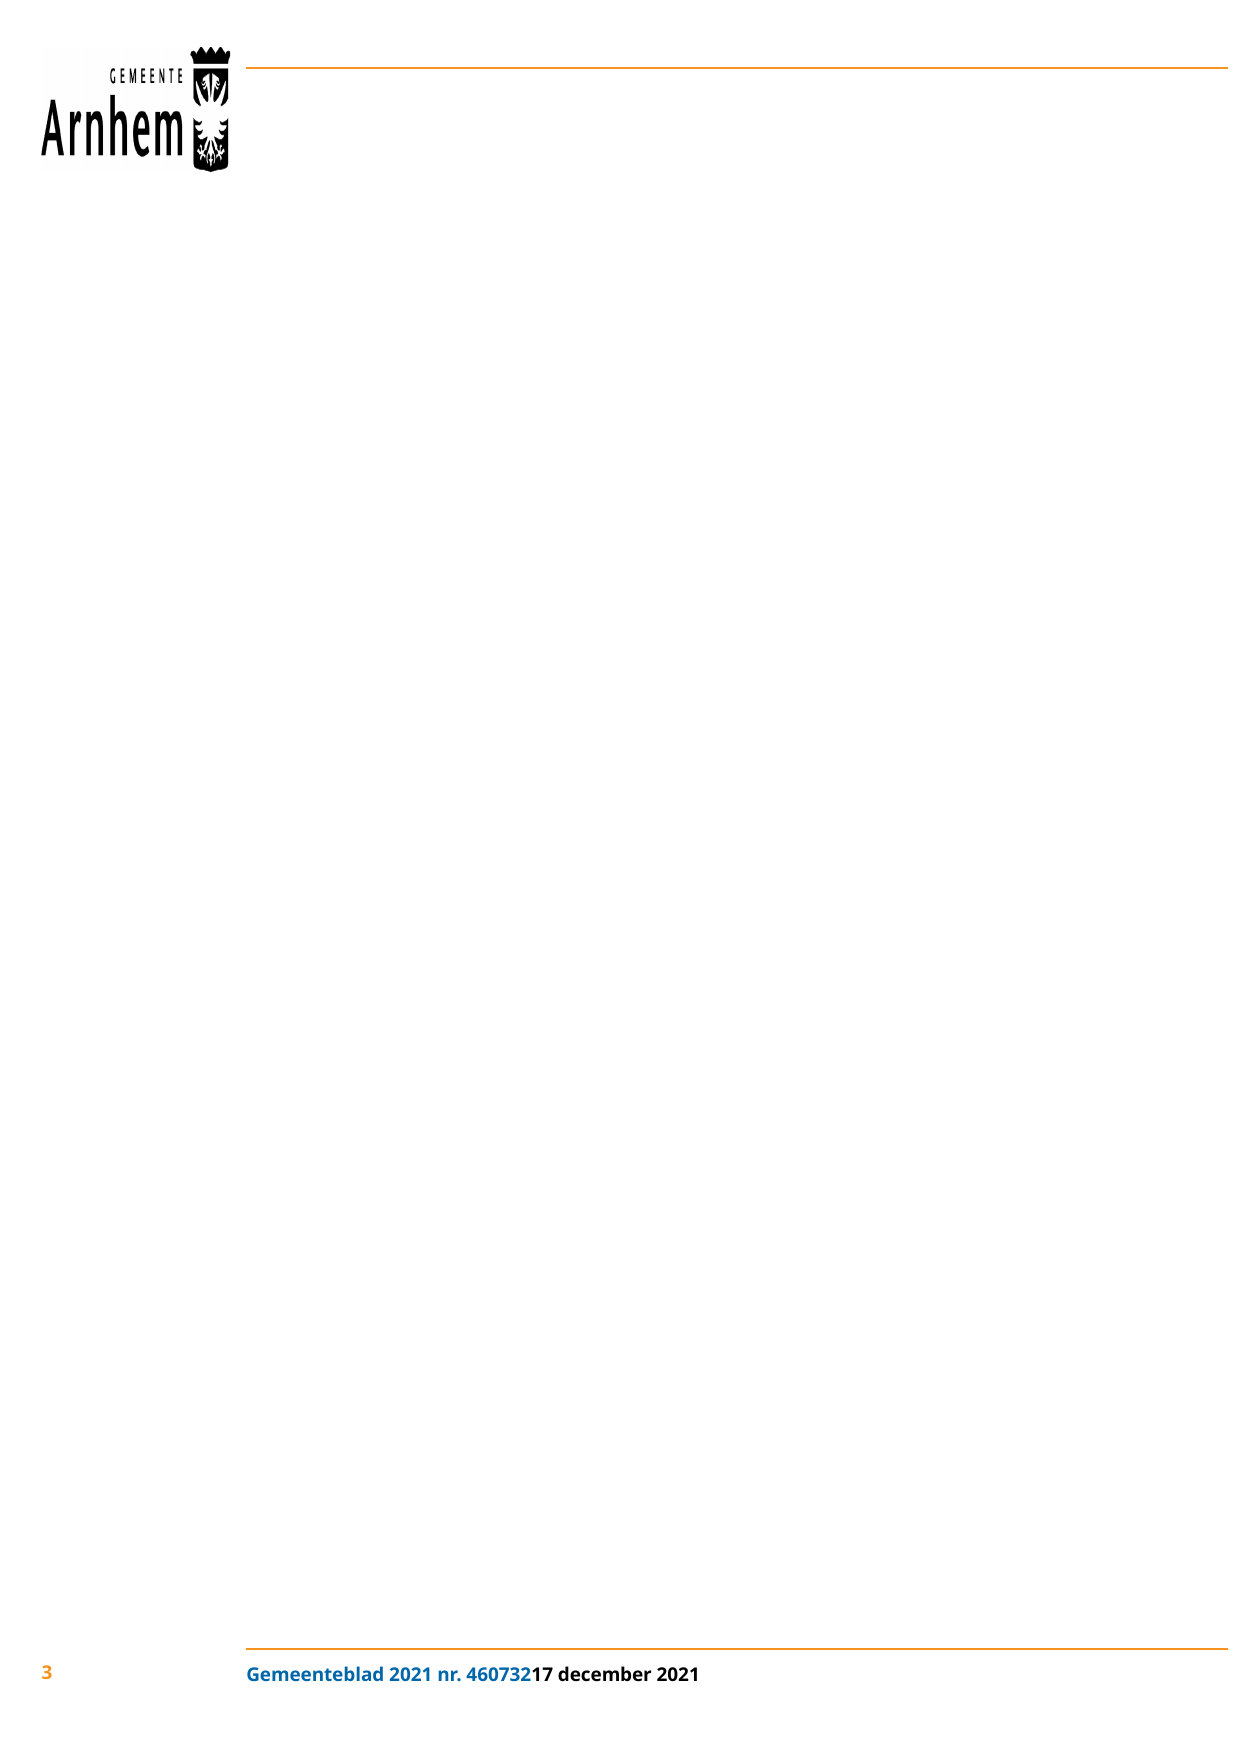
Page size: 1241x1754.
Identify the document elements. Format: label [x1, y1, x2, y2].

picture [41, 47, 231, 172]
